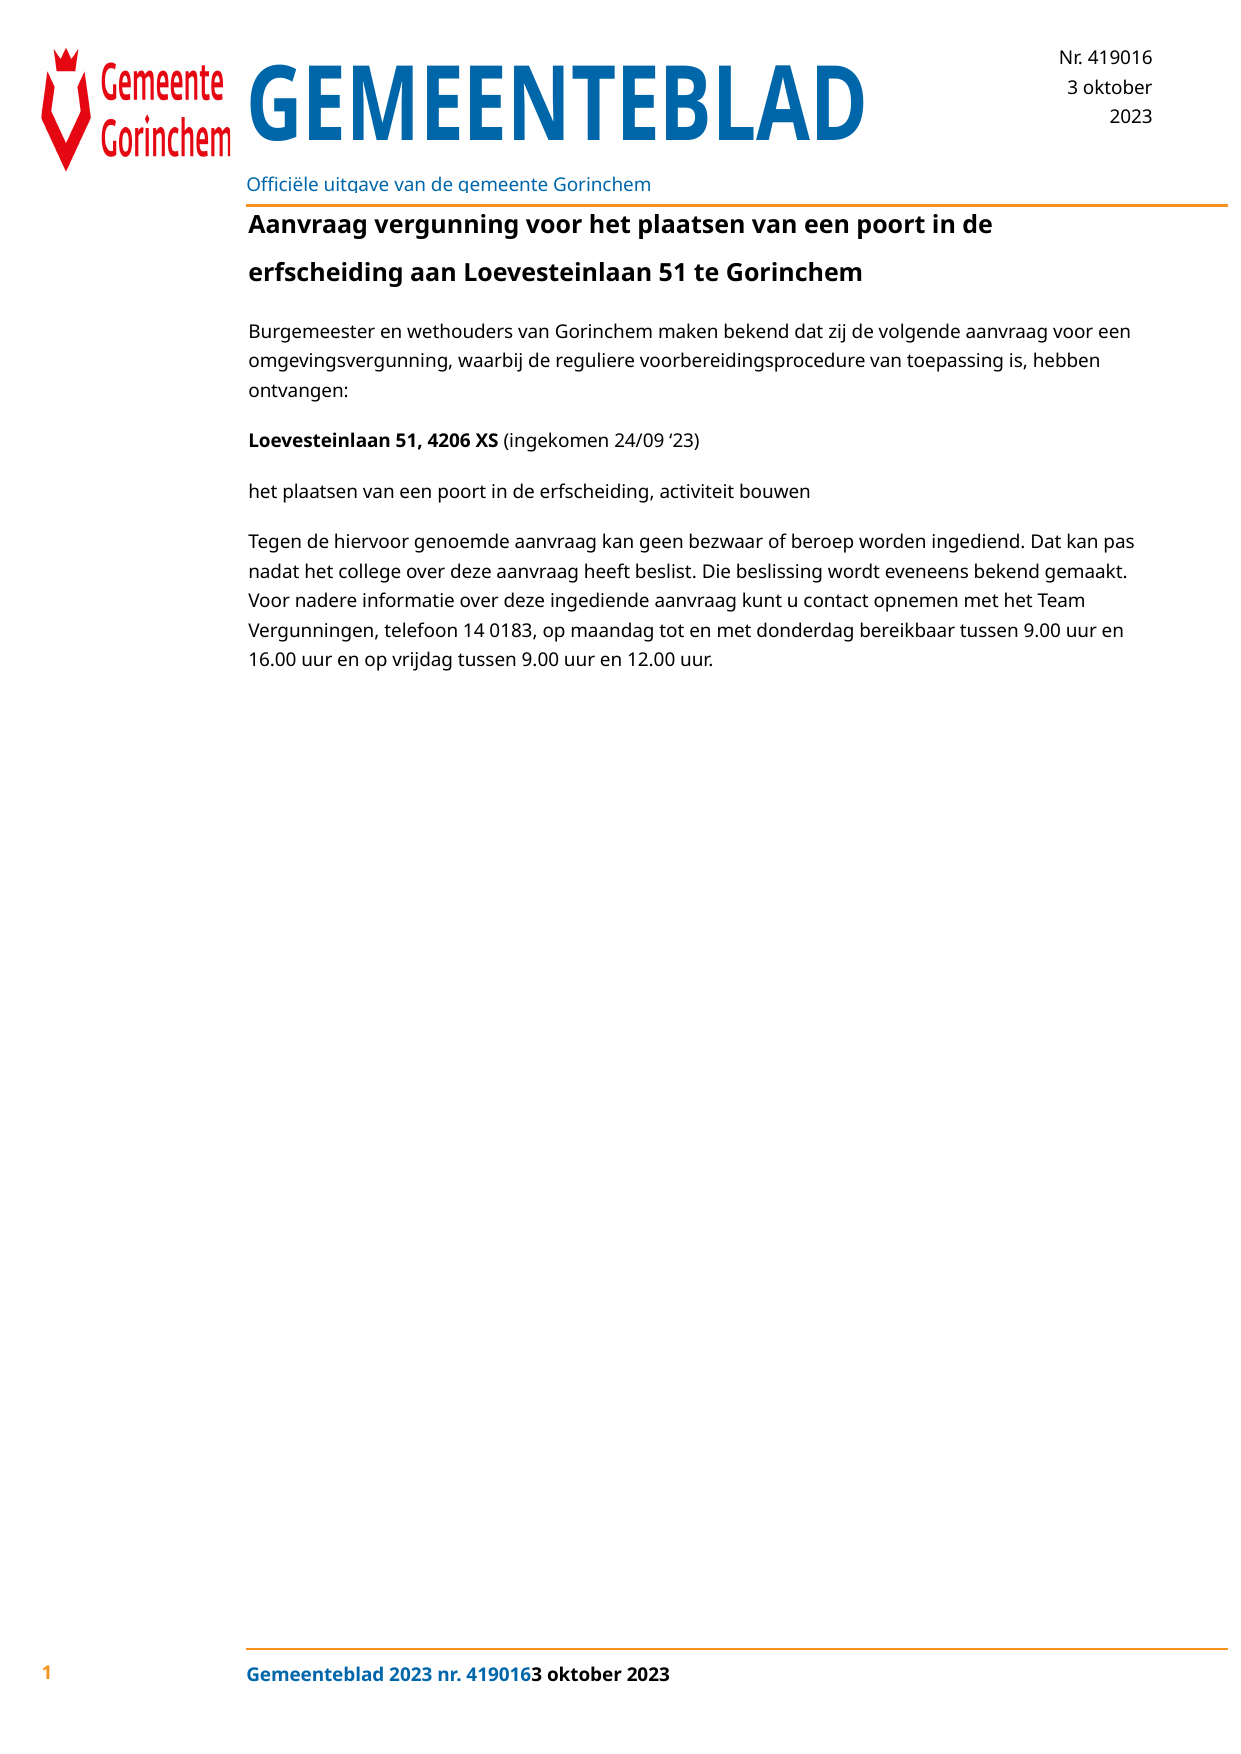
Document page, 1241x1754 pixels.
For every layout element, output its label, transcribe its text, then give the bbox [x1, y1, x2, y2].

text Burgemeester en wethouders van Gorinchem maken bekend dat zij de volgende aanvraag voor een omgevingsvergunning, waarbij de reguliere voorbereidingsprocedure van toepassing is, hebben ontvangen: [248, 318, 1152, 403]
text Tegen de hiervoor genoemde aanvraag kan geen bezwaar of beroep worden ingediend. Dat kan pas nadat het college over deze aanvraag heeft beslist. Die beslissing wordt eveneens bekend gemaakt. Voor nadere informatie over deze ingediende aanvraag kunt u contact opnemen met het Team Vergunningen, telefoon 14 0183, op maandag tot en met donderdag bereikbaar tussen 9.00 uur en 16.00 uur en op vrijdag tussen 9.00 uur en 12.00 uur. [248, 528, 1152, 672]
text Aanvraag vergunning voor het plaatsen van een poort in de erfscheiding aan Loevesteinlaan 51 te Gorinchem [248, 207, 1152, 288]
picture [41, 47, 231, 172]
text Loevesteinlaan 51, 4206 XS (ingekomen 24/09 ‘23) [248, 427, 1152, 453]
text het plaatsen van een poort in de erfscheiding, activiteit bouwen [248, 478, 1152, 504]
